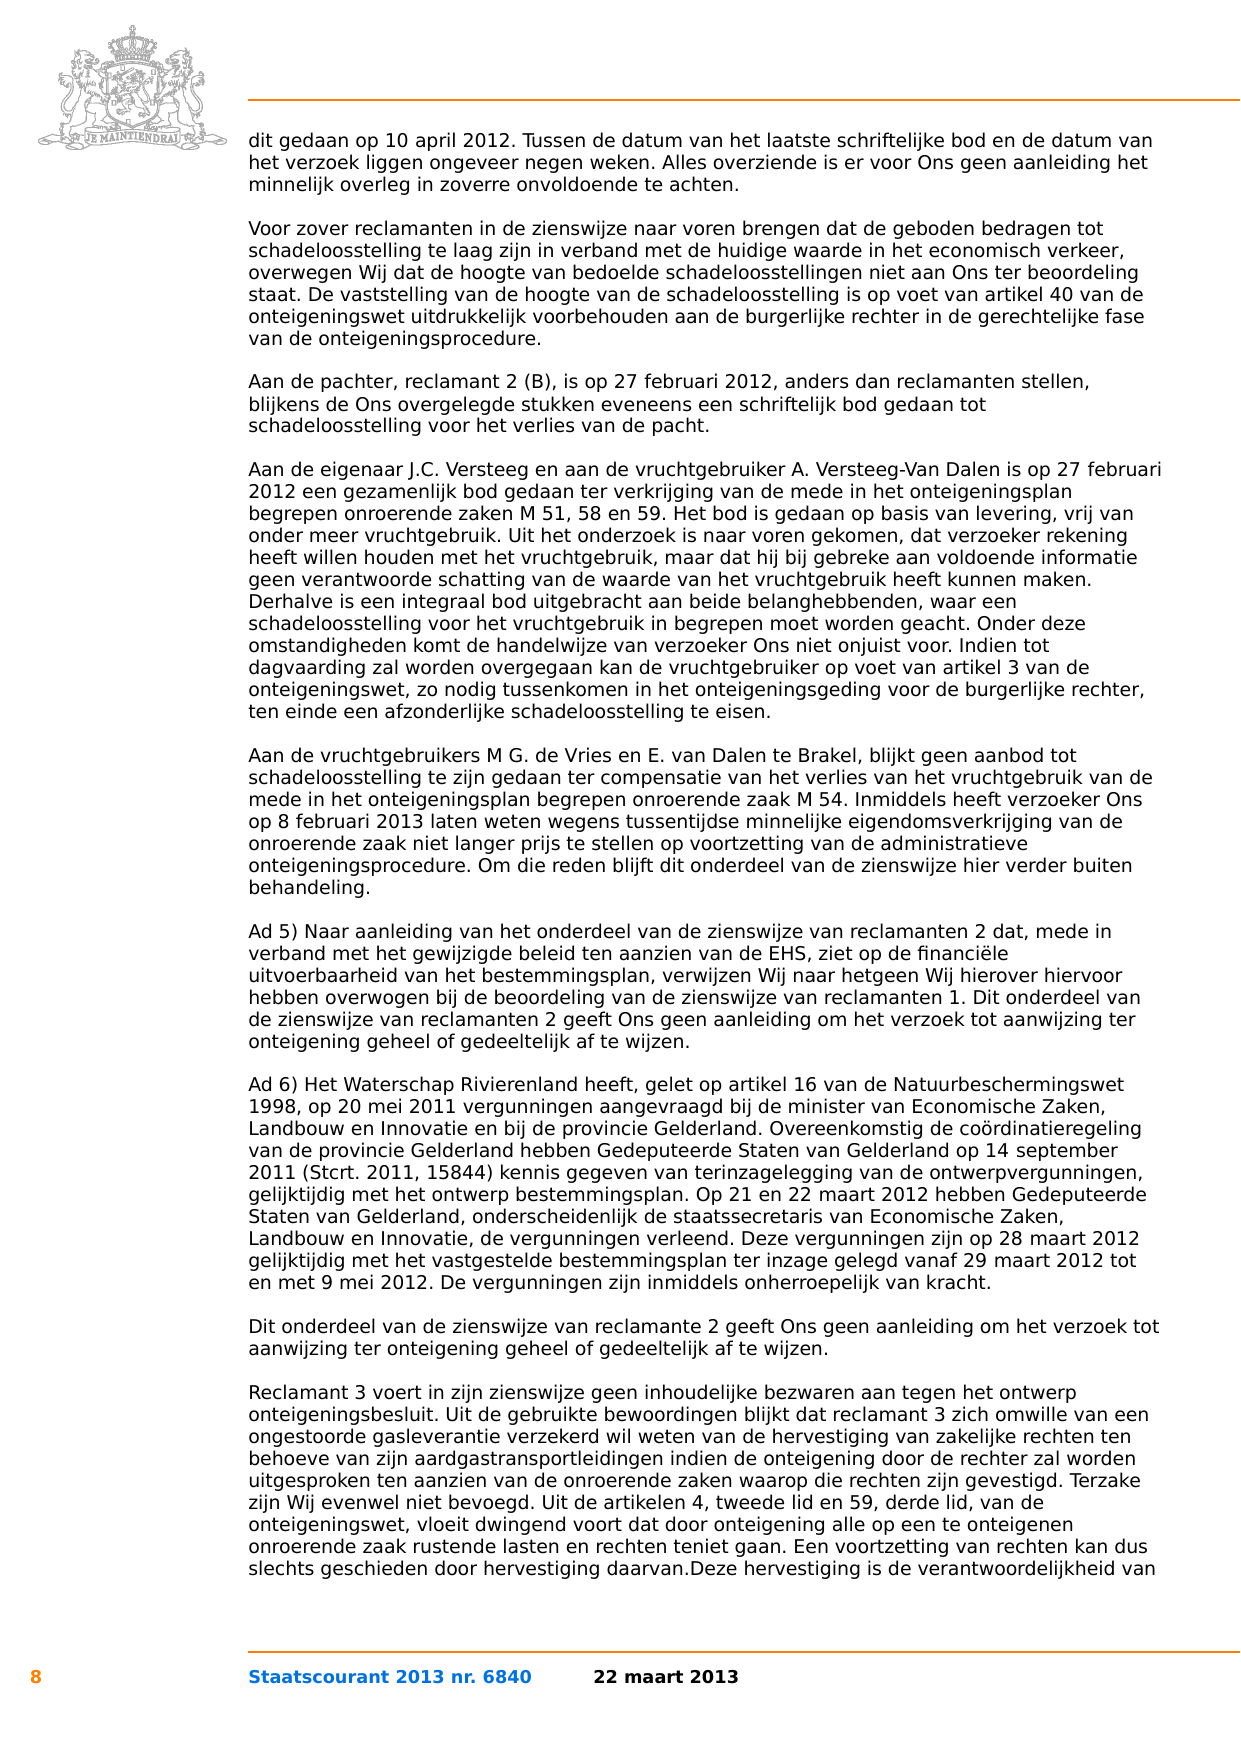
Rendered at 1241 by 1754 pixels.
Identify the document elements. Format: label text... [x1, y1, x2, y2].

text Ad 6) Het Waterschap Rivierenland heeft, gelet op artikel 16 van de Natuurbeschermingswet 1998, op 20 mei 2011 vergunningen aangevraagd bij de minister van Economische Zaken, Landbouw en Innovatie en bij de provincie Gelderland. Overeenkomstig de coördinatieregeling van de provincie Gelderland hebben Gedeputeerde Staten van Gelderland op 14 september 2011 (Stcrt. 2011, 15844) kennis gegeven van terinzagelegging van de ontwerpvergunningen, gelijktijdig met het ontwerp bestemmingsplan. Op 21 en 22 maart 2012 hebben Gedeputeerde Staten van Gelderland, onderscheidenlijk de staatssecretaris van Economische Zaken, Landbouw en Innovatie, de vergunningen verleend. Deze vergunningen zijn op 28 maart 2012 gelijktijdig met het vastgestelde bestemmingsplan ter inzage gelegd vanaf 29 maart 2012 tot en met 9 mei 2012. De vergunningen zijn inmiddels onherroepelijk van kracht. [248, 1074, 1163, 1294]
text Dit onderdeel van de zienswijze van reclamante 2 geeft Ons geen aanleiding om het verzoek tot aanwijzing ter onteigening geheel of gedeeltelijk af te wijzen. [248, 1316, 1163, 1360]
text Voor zover reclamanten in de zienswijze naar voren brengen dat de geboden bedragen tot schadeloosstelling te laag zijn in verband met de huidige waarde in het economisch verkeer, overwegen Wij dat de hoogte van bedoelde schadeloosstellingen niet aan Ons ter beoordeling staat. De vaststelling van de hoogte van de schadeloosstelling is op voet van artikel 40 van de onteigeningswet uitdrukkelijk voorbehouden aan de burgerlijke rechter in de gerechtelijke fase van de onteigeningsprocedure. [248, 218, 1163, 349]
text Reclamant 3 voert in zijn zienswijze geen inhoudelijke bezwaren aan tegen het ontwerp onteigeningsbesluit. Uit de gebruikte bewoordingen blijkt dat reclamant 3 zich omwille van een ongestoorde gasleverantie verzekerd wil weten van de hervestiging van zakelijke rechten ten behoeve van zijn aardgastransportleidingen indien de onteigening door de rechter zal worden uitgesproken ten aanzien van de onroerende zaken waarop die rechten zijn gevestigd. Terzake zijn Wij evenwel niet bevoegd. Uit de artikelen 4, tweede lid en 59, derde lid, van de onteigeningswet, vloeit dwingend voort dat door onteigening alle op een te onteigenen onroerende zaak rustende lasten en rechten teniet gaan. Een voortzetting van rechten kan dus slechts geschieden door hervestiging daarvan.Deze hervestiging is de verantwoordelijkheid van [248, 1382, 1163, 1580]
text Aan de vruchtgebruikers M G. de Vries en E. van Dalen te Brakel, blijkt geen aanbod tot schadeloosstelling te zijn gedaan ter compensatie van het verlies van het vruchtgebruik van de mede in het onteigeningsplan begrepen onroerende zaak M 54. Inmiddels heeft verzoeker Ons op 8 februari 2013 laten weten wegens tussentijdse minnelijke eigendomsverkrijging van de onroerende zaak niet langer prijs te stellen op voortzetting van de administratieve onteigeningsprocedure. Om die reden blijft dit onderdeel van de zienswijze hier verder buiten behandeling. [248, 745, 1163, 899]
picture [38, 25, 227, 150]
text Ad 5) Naar aanleiding van het onderdeel van de zienswijze van reclamanten 2 dat, mede in verband met het gewijzigde beleid ten aanzien van de EHS, ziet op de financiële uitvoerbaarheid van het bestemmingsplan, verwijzen Wij naar hetgeen Wij hierover hiervoor hebben overwogen bij de beoordeling van de zienswijze van reclamanten 1. Dit onderdeel van de zienswijze van reclamanten 2 geeft Ons geen aanleiding om het verzoek tot aanwijzing ter onteigening geheel of gedeeltelijk af te wijzen. [248, 921, 1163, 1052]
text Aan de pachter, reclamant 2 (B), is op 27 februari 2012, anders dan reclamanten stellen, blijkens de Ons overgelegde stukken eveneens een schriftelijk bod gedaan tot schadeloosstelling voor het verlies van de pacht. [248, 371, 1163, 437]
text dit gedaan op 10 april 2012. Tussen de datum van het laatste schriftelijke bod en de datum van het verzoek liggen ongeveer negen weken. Alles overziende is er voor Ons geen aanleiding het minnelijk overleg in zoverre onvoldoende te achten. [248, 130, 1163, 196]
text Aan de eigenaar J.C. Versteeg en aan de vruchtgebruiker A. Versteeg-Van Dalen is op 27 februari 2012 een gezamenlijk bod gedaan ter verkrijging van de mede in het onteigeningsplan begrepen onroerende zaken M 51, 58 en 59. Het bod is gedaan op basis van levering, vrij van onder meer vruchtgebruik. Uit het onderzoek is naar voren gekomen, dat verzoeker rekening heeft willen houden met het vruchtgebruik, maar dat hij bij gebreke aan voldoende informatie geen verantwoorde schatting van de waarde van het vruchtgebruik heeft kunnen maken. Derhalve is een integraal bod uitgebracht aan beide belanghebbenden, waar een schadeloosstelling voor het vruchtgebruik in begrepen moet worden geacht. Onder deze omstandigheden komt de handelwijze van verzoeker Ons niet onjuist voor. Indien tot dagvaarding zal worden overgegaan kan de vruchtgebruiker op voet van artikel 3 van de onteigeningswet, zo nodig tussenkomen in het onteigeningsgeding voor de burgerlijke rechter, ten einde een afzonderlijke schadeloosstelling te eisen. [248, 459, 1163, 723]
